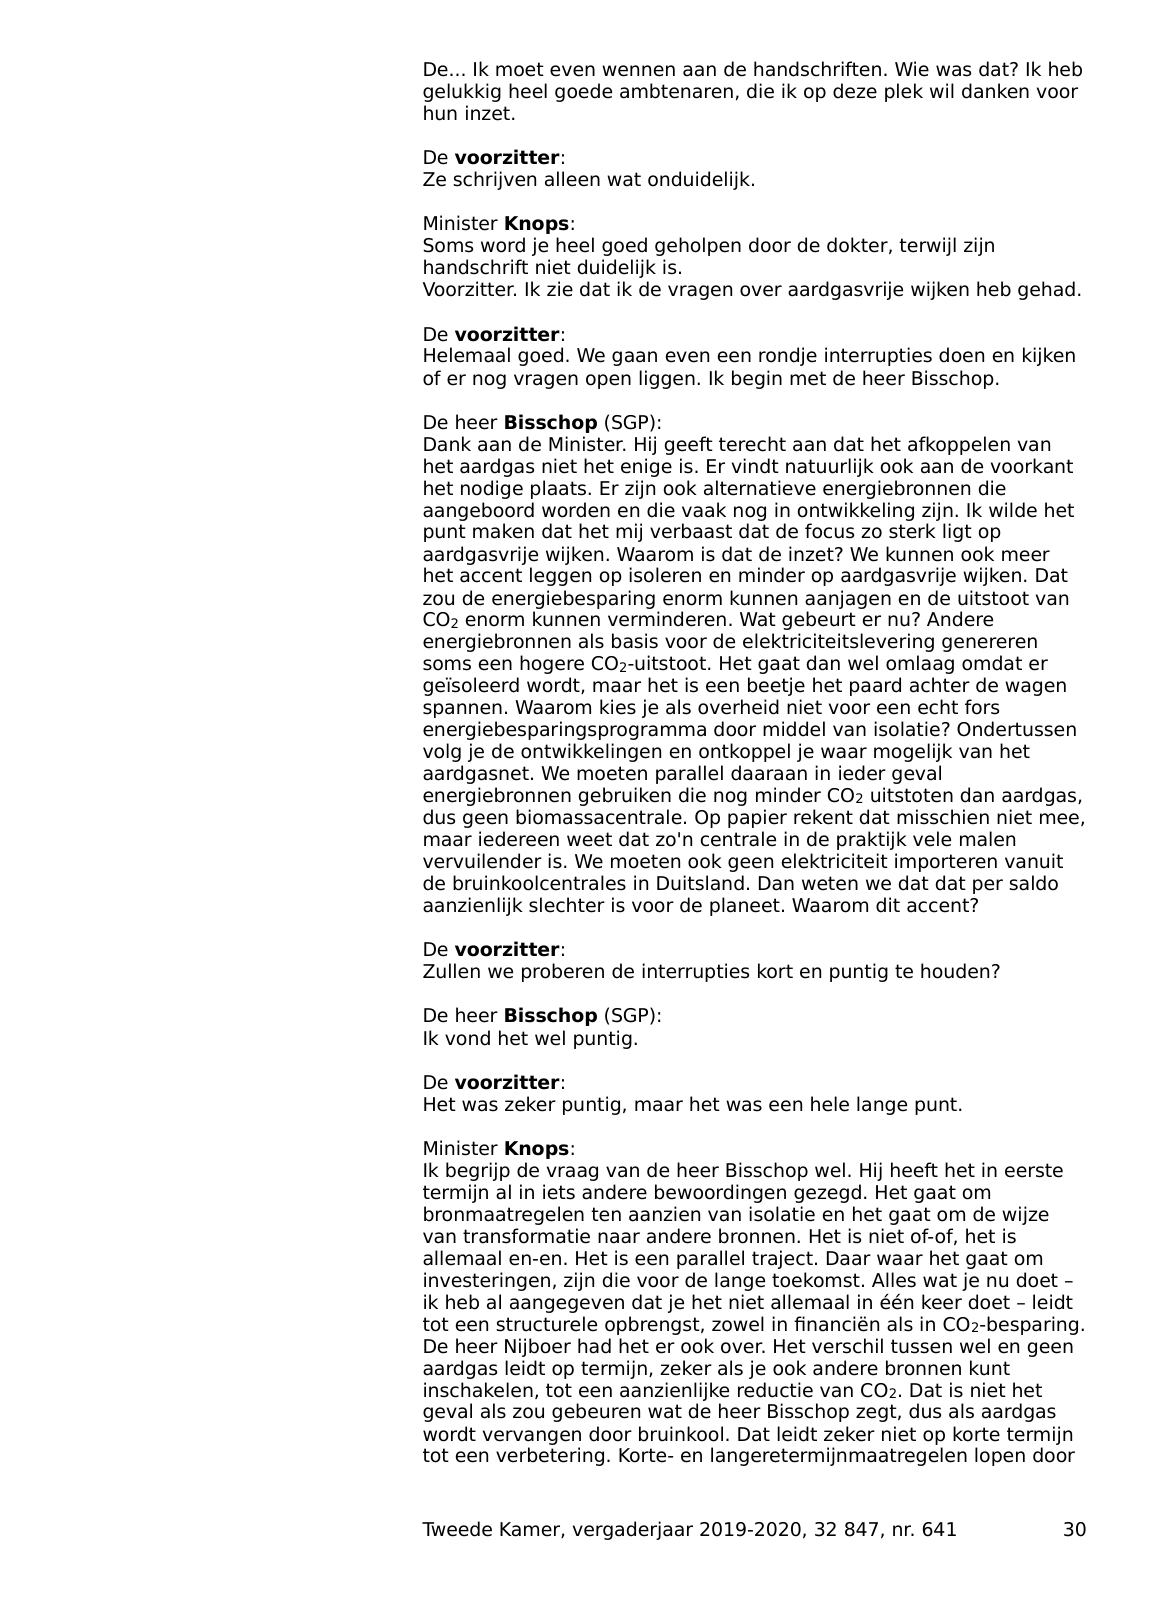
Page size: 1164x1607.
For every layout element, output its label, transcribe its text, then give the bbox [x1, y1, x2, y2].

text De... Ik moet even wennen aan de handschriften. Wie was dat? Ik heb gelukkig heel goede ambtenaren, die ik op deze plek wil danken voor hun inzet. [422, 59, 1087, 125]
text De heer Bisschop (SGP): [422, 412, 1087, 433]
text Minister Knops: [422, 1138, 1087, 1160]
text Helemaal goed. We gaan even een rondje interrupties doen en kijken of er nog vragen open liggen. Ik begin met de heer Bisschop. [422, 345, 1087, 389]
text Ik vond het wel puntig. [422, 1027, 1087, 1049]
text Zullen we proberen de interrupties kort en puntig te houden? [422, 961, 1087, 983]
text Ik begrijp de vraag van de heer Bisschop wel. Hij heeft het in eerste termijn al in iets andere bewoordingen gezegd. Het gaat om bronmaatregelen ten aanzien van isolatie en het gaat om de wijze van transformatie naar andere bronnen. Het is niet of-of, het is allemaal en-en. Het is een parallel traject. Daar waar het gaat om investeringen, zijn die voor de lange toekomst. Alles wat je nu doet – ik heb al aangegeven dat je het niet allemaal in één keer doet – leidt tot een structurele opbrengst, zowel in financiën als in CO2-besparing. De heer Nijboer had het er ook over. Het verschil tussen wel en geen aardgas leidt op termijn, zeker als je ook andere bronnen kunt inschakelen, tot een aanzienlijke reductie van CO2. Dat is niet het geval als zou gebeuren wat de heer Bisschop zegt, dus als aardgas wordt vervangen door bruinkool. Dat leidt zeker niet op korte termijn tot een verbetering. Korte- en langeretermijnmaatregelen lopen door [422, 1160, 1087, 1467]
text Het was zeker puntig, maar het was een hele lange punt. [422, 1093, 1087, 1116]
text Dank aan de Minister. Hij geeft terecht aan dat het afkoppelen van het aardgas niet het enige is. Er vindt natuurlijk ook aan de voorkant het nodige plaats. Er zijn ook alternatieve energiebronnen die aangeboord worden en die vaak nog in ontwikkeling zijn. Ik wilde het punt maken dat het mij verbaast dat de focus zo sterk ligt op aardgasvrije wijken. Waarom is dat de inzet? We kunnen ook meer het accent leggen op isoleren en minder op aardgasvrije wijken. Dat zou de energiebesparing enorm kunnen aanjagen en de uitstoot van CO2 enorm kunnen verminderen. Wat gebeurt er nu? Andere energiebronnen als basis voor de elektriciteitslevering genereren soms een hogere CO2-uitstoot. Het gaat dan wel omlaag omdat er geïsoleerd wordt, maar het is een beetje het paard achter de wagen spannen. Waarom kies je als overheid niet voor een echt fors energiebesparingsprogramma door middel van isolatie? Ondertussen volg je de ontwikkelingen en ontkoppel je waar mogelijk van het aardgasnet. We moeten parallel daaraan in ieder geval energiebronnen gebruiken die nog minder CO2 uitstoten dan aardgas, dus geen biomassacentrale. Op papier rekent dat misschien niet mee, maar iedereen weet dat zo'n centrale in de praktijk vele malen vervuilender is. We moeten ook geen elektriciteit importeren vanuit de bruinkoolcentrales in Duitsland. Dan weten we dat dat per saldo aanzienlijk slechter is voor de planeet. Waarom dit accent? [422, 433, 1087, 917]
text Soms word je heel goed geholpen door de dokter, terwijl zijn handschrift niet duidelijk is. [422, 235, 1087, 279]
text De voorzitter: [422, 147, 1087, 169]
text De heer Bisschop (SGP): [422, 1005, 1087, 1027]
text De voorzitter: [422, 939, 1087, 961]
text Minister Knops: [422, 213, 1087, 235]
text Voorzitter. Ik zie dat ik de vragen over aardgasvrije wijken heb gehad. [422, 279, 1087, 301]
text De voorzitter: [422, 1072, 1087, 1093]
text De voorzitter: [422, 323, 1087, 345]
text Ze schrijven alleen wat onduidelijk. [422, 169, 1087, 191]
